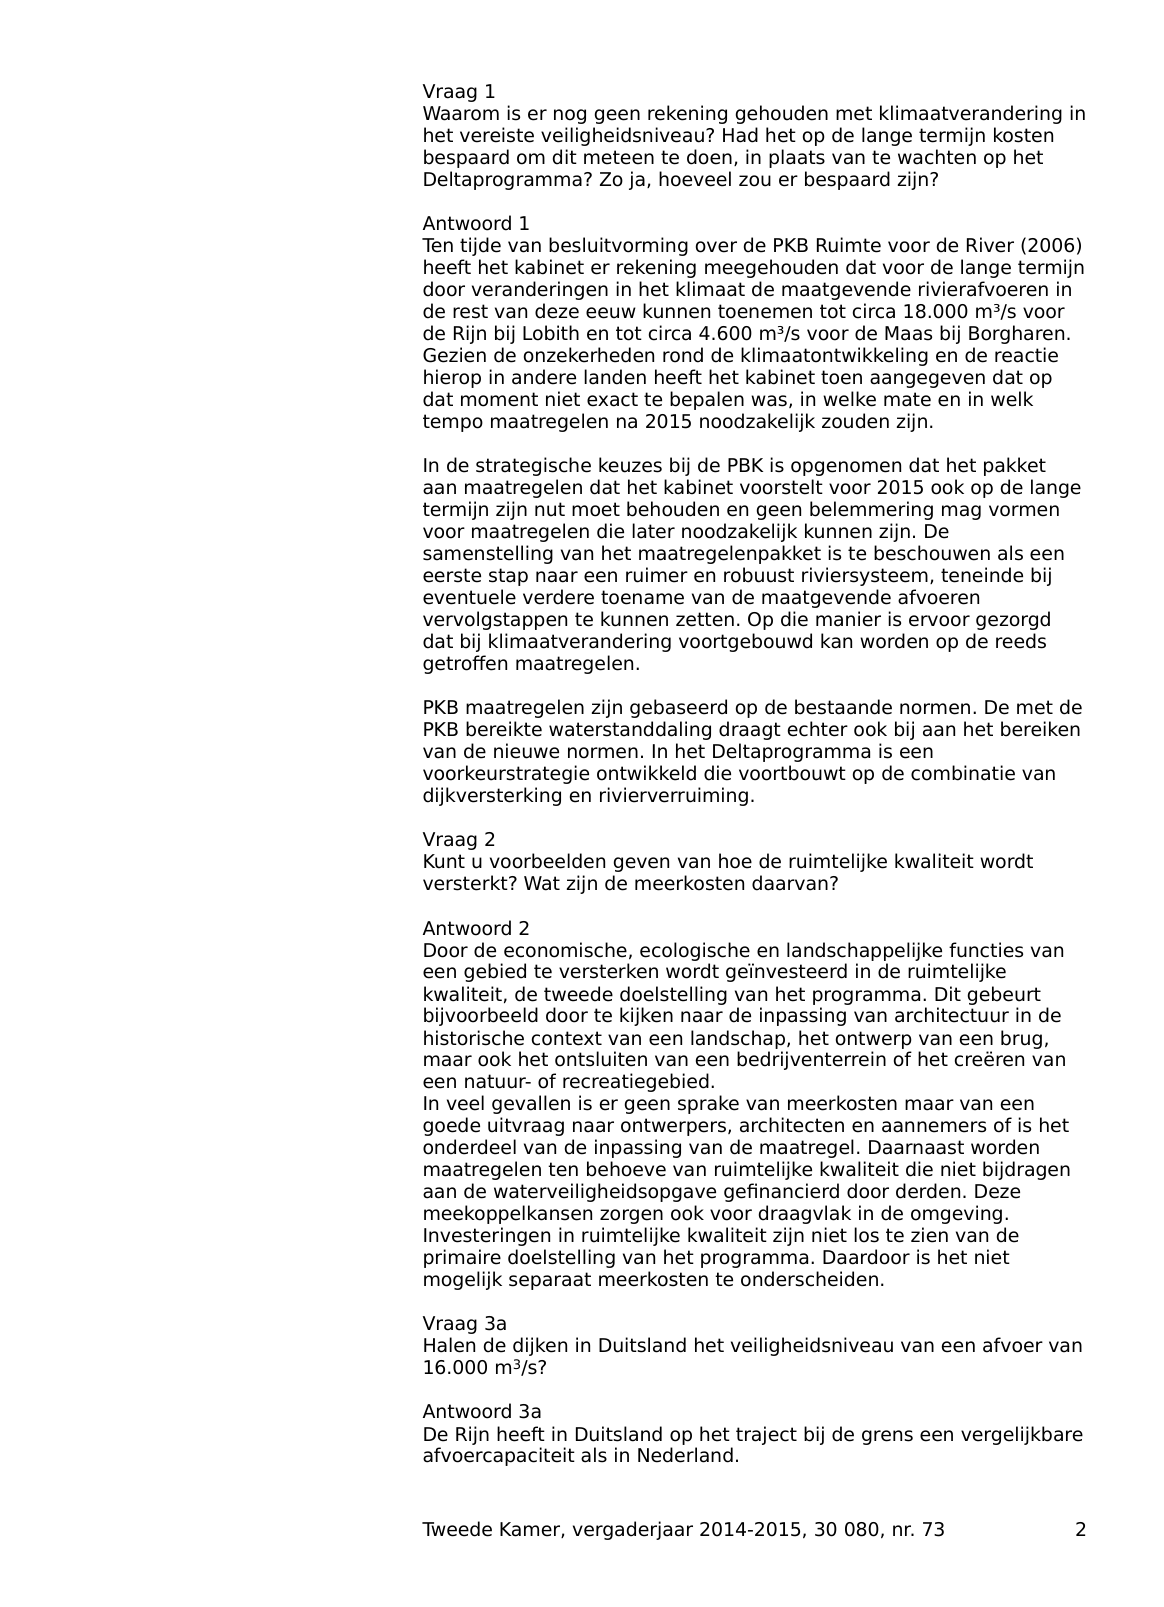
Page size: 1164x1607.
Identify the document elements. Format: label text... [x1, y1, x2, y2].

text Halen de dijken in Duitsland het veiligheidsniveau van een afvoer van 16.000 m3/s? [422, 1335, 1087, 1379]
text Ten tijde van besluitvorming over de PKB Ruimte voor de River (2006) heeft het kabinet er rekening meegehouden dat voor de lange termijn door veranderingen in het klimaat de maatgevende rivierafvoeren in de rest van deze eeuw kunnen toenemen tot circa 18.000 m³/s voor de Rijn bij Lobith en tot circa 4.600 m³/s voor de Maas bij Borgharen. Gezien de onzekerheden rond de klimaatontwikkeling en de reactie hierop in andere landen heeft het kabinet toen aangegeven dat op dat moment niet exact te bepalen was, in welke mate en in welk tempo maatregelen na 2015 noodzakelijk zouden zijn. [422, 235, 1087, 433]
text Vraag 1 [422, 81, 1087, 103]
text Antwoord 3a [422, 1401, 1087, 1423]
text De Rijn heeft in Duitsland op het traject bij de grens een vergelijkbare afvoercapaciteit als in Nederland. [422, 1423, 1087, 1467]
text Door de economische, ecologische en landschappelijke functies van een gebied te versterken wordt geïnvesteerd in de ruimtelijke kwaliteit, de tweede doelstelling van het programma. Dit gebeurt bijvoorbeeld door te kijken naar de inpassing van architectuur in de historische context van een landschap, het ontwerp van een brug, maar ook het ontsluiten van een bedrijventerrein of het creëren van een natuur- of recreatiegebied. [422, 939, 1087, 1093]
text PKB maatregelen zijn gebaseerd op de bestaande normen. De met de PKB bereikte waterstanddaling draagt echter ook bij aan het bereiken van de nieuwe normen. In het Deltaprogramma is een voorkeurstrategie ontwikkeld die voortbouwt op de combinatie van dijkversterking en rivierverruiming. [422, 697, 1087, 807]
text Vraag 3a [422, 1313, 1087, 1335]
text Investeringen in ruimtelijke kwaliteit zijn niet los te zien van de primaire doelstelling van het programma. Daardoor is het niet mogelijk separaat meerkosten te onderscheiden. [422, 1225, 1087, 1291]
text In de strategische keuzes bij de PBK is opgenomen dat het pakket aan maatregelen dat het kabinet voorstelt voor 2015 ook op de lange termijn zijn nut moet behouden en geen belemmering mag vormen voor maatregelen die later noodzakelijk kunnen zijn. De samenstelling van het maatregelenpakket is te beschouwen als een eerste stap naar een ruimer en robuust riviersysteem, teneinde bij eventuele verdere toename van de maatgevende afvoeren vervolgstappen te kunnen zetten. Op die manier is ervoor gezorgd dat bij klimaatverandering voortgebouwd kan worden op de reeds getroffen maatregelen. [422, 455, 1087, 675]
text Kunt u voorbeelden geven van hoe de ruimtelijke kwaliteit wordt versterkt? Wat zijn de meerkosten daarvan? [422, 851, 1087, 895]
text Antwoord 1 [422, 213, 1087, 235]
text Vraag 2 [422, 829, 1087, 851]
text Waarom is er nog geen rekening gehouden met klimaatverandering in het vereiste veiligheidsniveau? Had het op de lange termijn kosten bespaard om dit meteen te doen, in plaats van te wachten op het Deltaprogramma? Zo ja, hoeveel zou er bespaard zijn? [422, 103, 1087, 191]
text Antwoord 2 [422, 917, 1087, 939]
text In veel gevallen is er geen sprake van meerkosten maar van een goede uitvraag naar ontwerpers, architecten en aannemers of is het onderdeel van de inpassing van de maatregel. Daarnaast worden maatregelen ten behoeve van ruimtelijke kwaliteit die niet bijdragen aan de waterveiligheidsopgave gefinancierd door derden. Deze meekoppelkansen zorgen ook voor draagvlak in de omgeving. [422, 1093, 1087, 1225]
